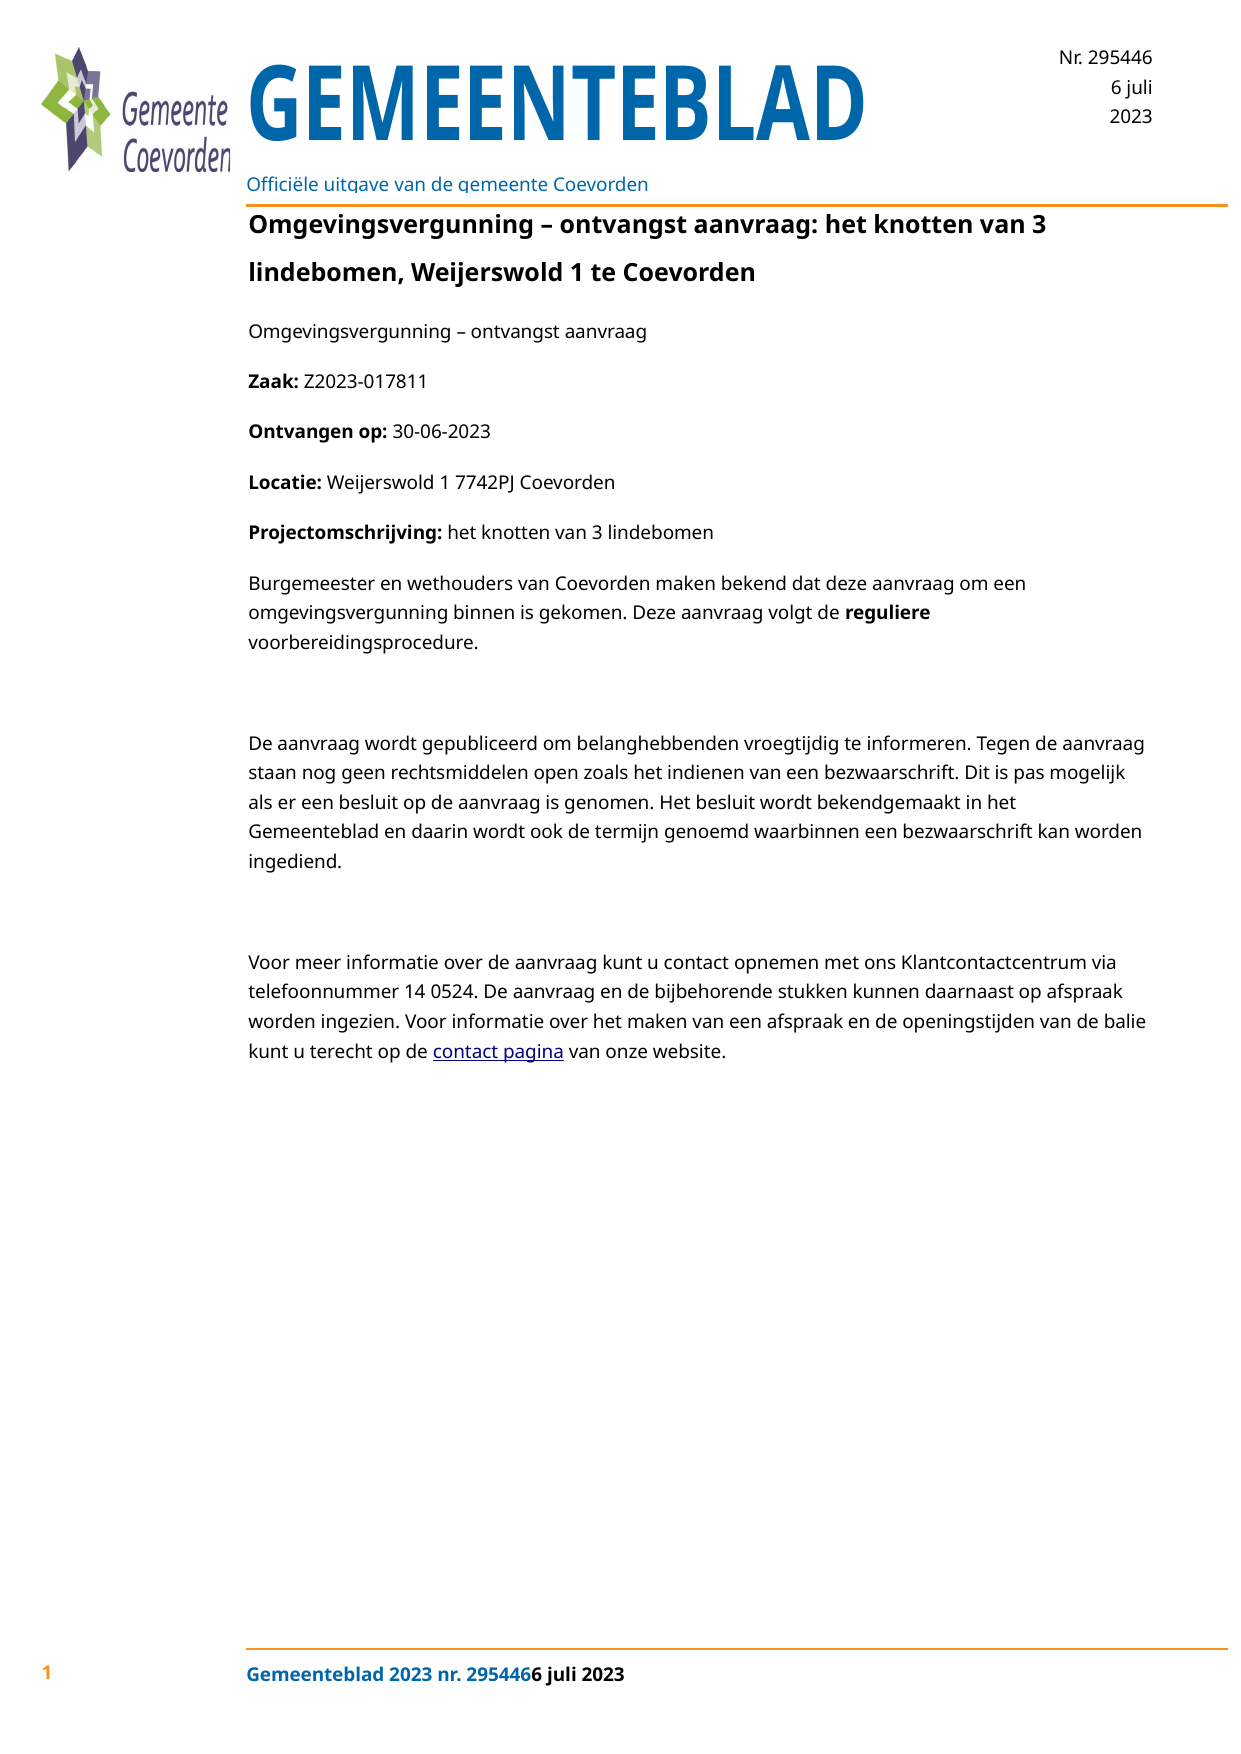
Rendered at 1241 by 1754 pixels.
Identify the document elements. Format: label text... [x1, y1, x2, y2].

text Omgevingsvergunning – ontvangst aanvraag: het knotten van 3 lindebomen, Weijerswold 1 te Coevorden [248, 207, 1152, 288]
text Burgemeester en wethouders van Coevorden maken bekend dat deze aanvraag om een omgevingsvergunning binnen is gekomen. Deze aanvraag volgt de reguliere voorbereidingsprocedure. [248, 570, 1152, 655]
text De aanvraag wordt gepubliceerd om belanghebbenden vroegtijdig te informeren. Tegen de aanvraag staan nog geen rechtsmiddelen open zoals het indienen van een bezwaarschrift. Dit is pas mogelijk als er een besluit op de aanvraag is genomen. Het besluit wordt bekendgemaakt in het Gemeenteblad en daarin wordt ook de termijn genoemd waarbinnen een bezwaarschrift kan worden ingediend. [248, 730, 1152, 874]
text Omgevingsvergunning – ontvangst aanvraag [248, 318, 1152, 344]
text Zaak: Z2023-017811 [248, 368, 1152, 394]
text Locatie: Weijerswold 1 7742PJ Coevorden [248, 469, 1152, 495]
text Projectomschrijving: het knotten van 3 lindebomen [248, 519, 1152, 545]
picture [41, 47, 231, 172]
text Ontvangen op: 30-06-2023 [248, 419, 1152, 444]
text Voor meer informatie over de aanvraag kunt u contact opnemen met ons Klantcontactcentrum via telefoonnummer 14 0524. De aanvraag en de bijbehorende stukken kunnen daarnaast op afspraak worden ingezien. Voor informatie over het maken van een afspraak en de openingstijden van de balie kunt u terecht op de contact pagina van onze website. [248, 949, 1152, 1064]
